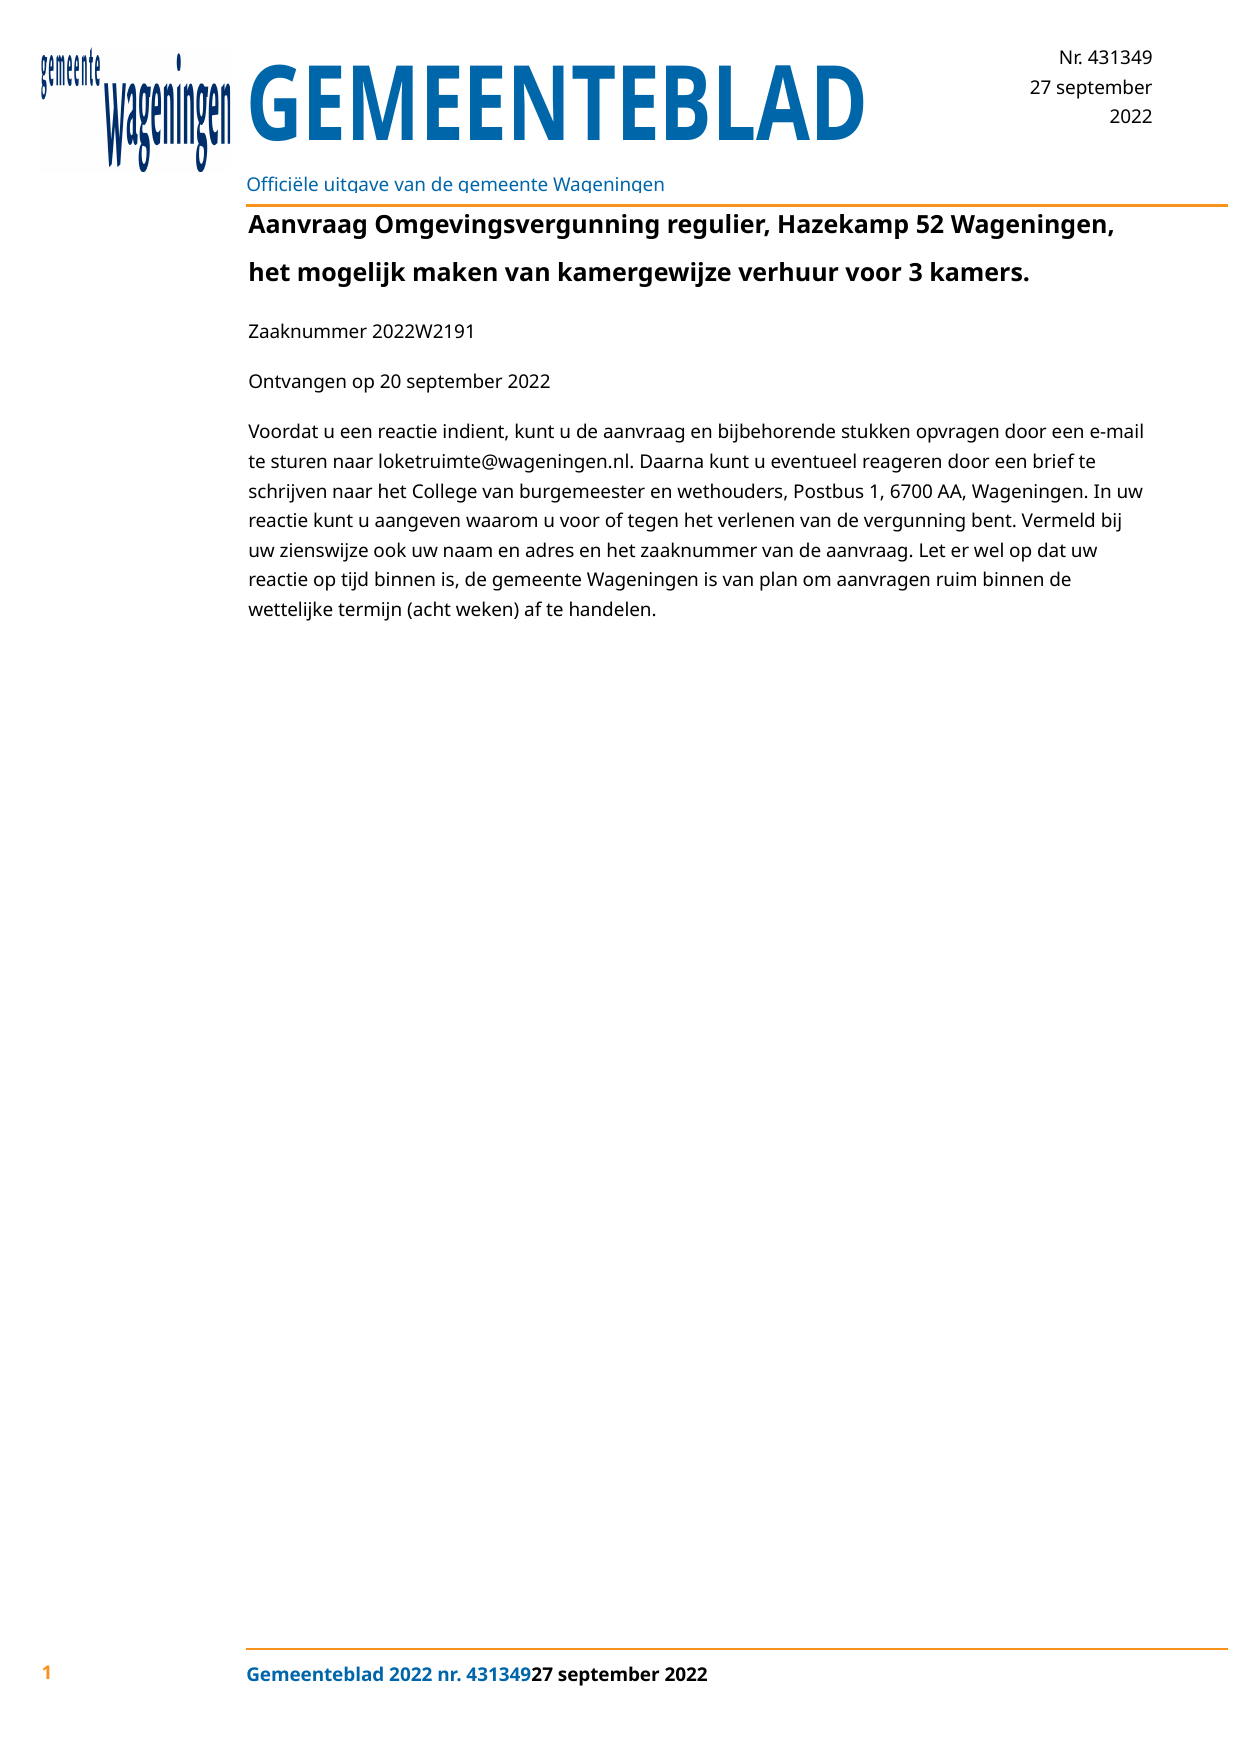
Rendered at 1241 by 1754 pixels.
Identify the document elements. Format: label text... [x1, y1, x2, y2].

text Aanvraag Omgevingsvergunning regulier, Hazekamp 52 Wageningen, het mogelijk maken van kamergewijze verhuur voor 3 kamers. [248, 207, 1152, 288]
text Voordat u een reactie indient, kunt u de aanvraag en bijbehorende stukken opvragen door een e-mail te sturen naar loketruimte@wageningen.nl. Daarna kunt u eventueel reageren door een brief te schrijven naar het College van burgemeester en wethouders, Postbus 1, 6700 AA, Wageningen. In uw reactie kunt u aangeven waarom u voor of tegen het verlenen van de vergunning bent. Vermeld bij uw zienswijze ook uw naam en adres en het zaaknummer van de aanvraag. Let er wel op dat uw reactie op tijd binnen is, de gemeente Wageningen is van plan om aanvragen ruim binnen de wettelijke termijn (acht weken) af te handelen. [248, 419, 1152, 622]
text Zaaknummer 2022W2191 [248, 318, 1152, 344]
text Ontvangen op 20 september 2022 [248, 368, 1152, 394]
picture [41, 47, 231, 172]
